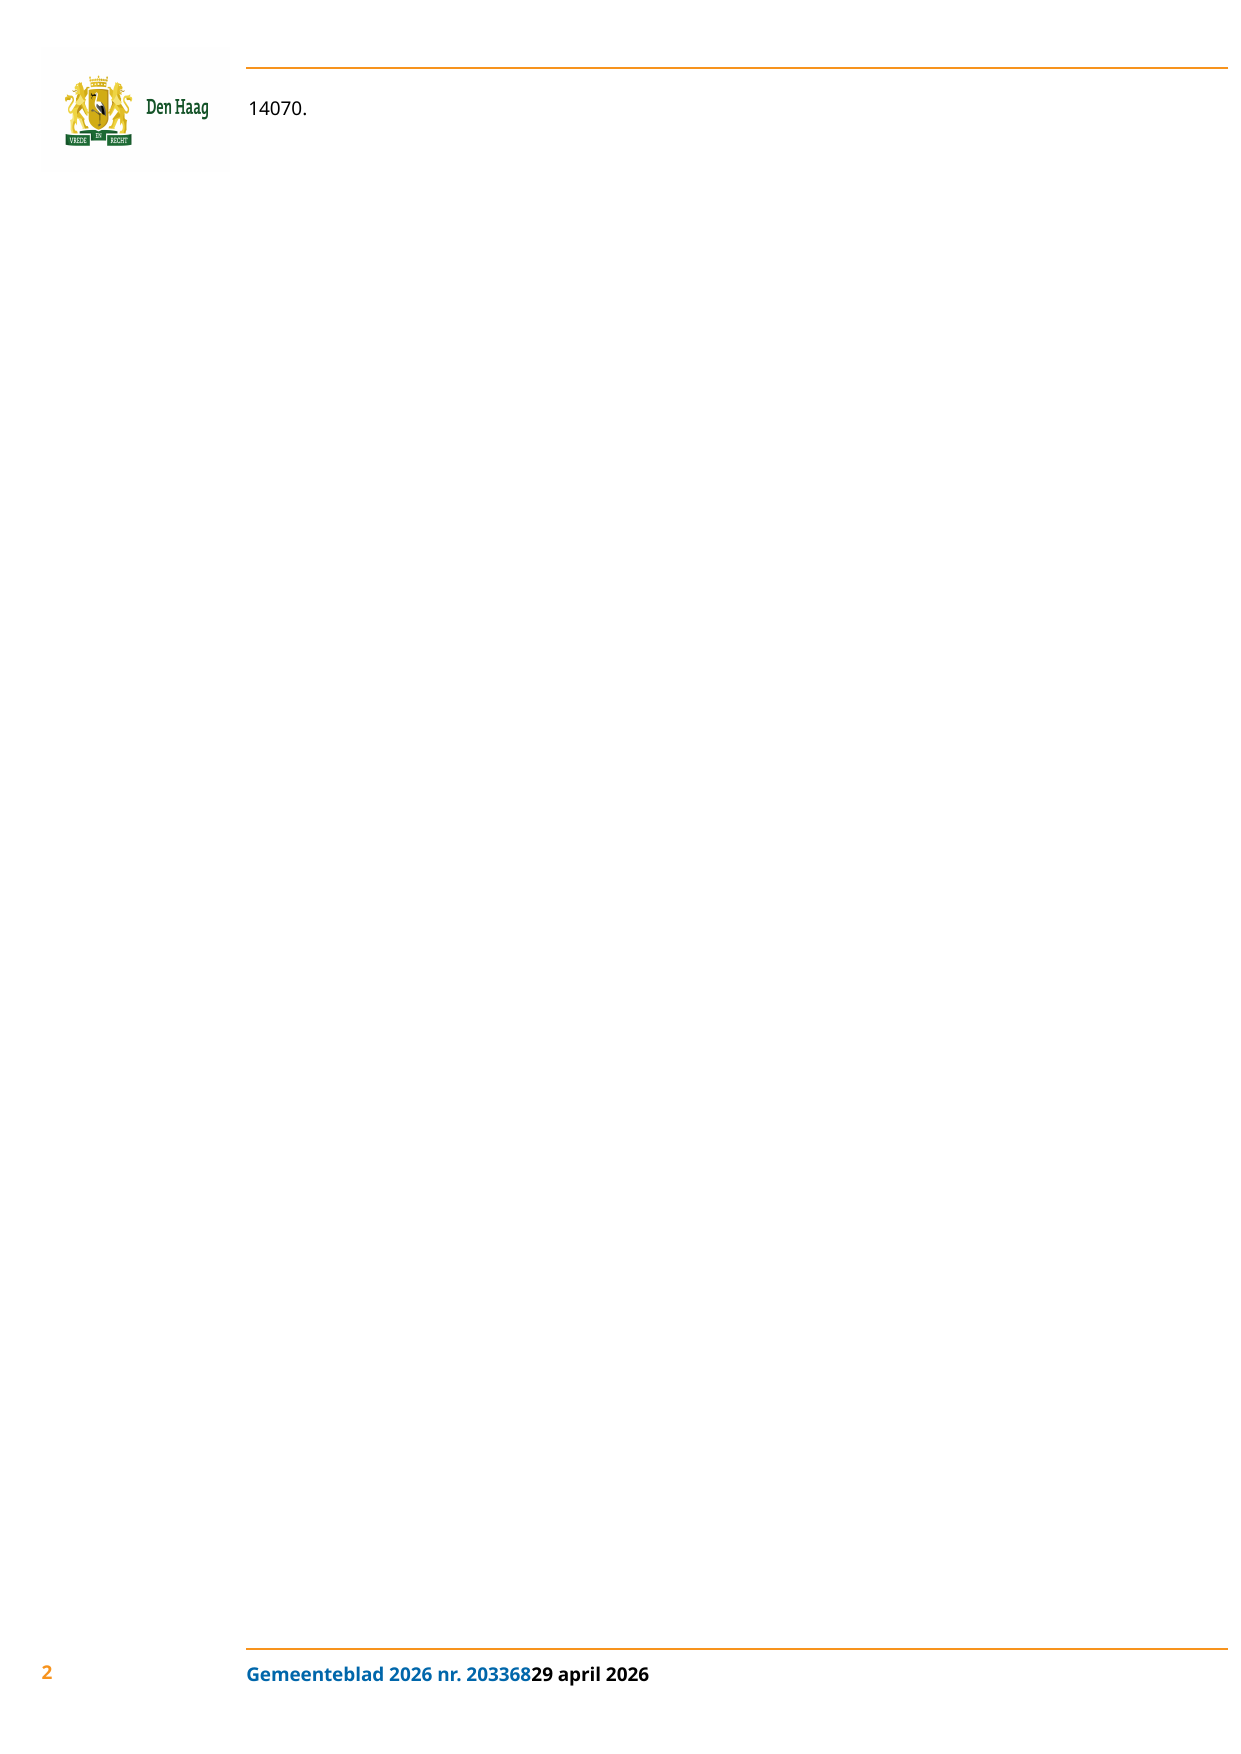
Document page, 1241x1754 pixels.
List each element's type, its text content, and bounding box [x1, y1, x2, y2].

picture [41, 47, 231, 172]
text 14070. [248, 95, 1152, 121]
